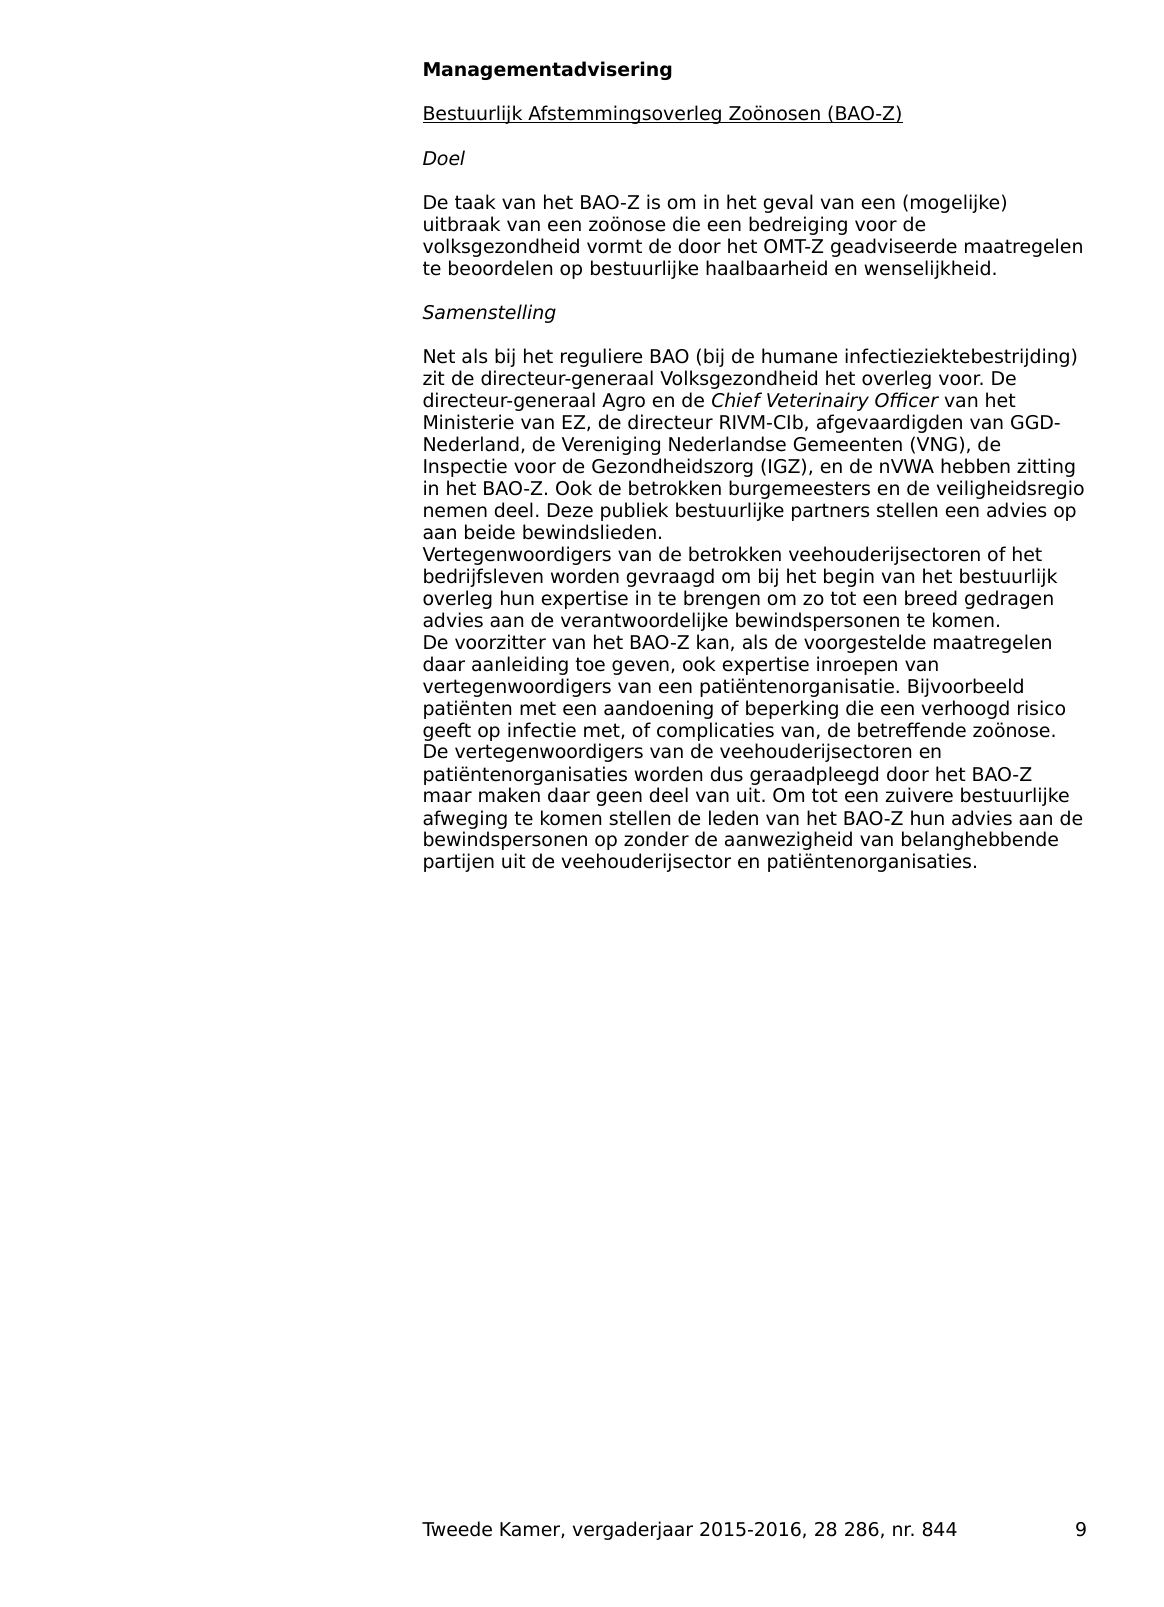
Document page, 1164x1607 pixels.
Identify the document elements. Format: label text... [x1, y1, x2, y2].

text Net als bij het reguliere BAO (bij de humane infectieziektebestrijding) zit de directeur-generaal Volksgezondheid het overleg voor. De directeur-generaal Agro en de Chief Veterinairy Officer van het Ministerie van EZ, de directeur RIVM-CIb, afgevaardigden van GGD-Nederland, de Vereniging Nederlandse Gemeenten (VNG), de Inspectie voor de Gezondheidszorg (IGZ), en de nVWA hebben zitting in het BAO-Z. Ook de betrokken burgemeesters en de veiligheidsregio nemen deel. Deze publiek bestuurlijke partners stellen een advies op aan beide bewindslieden. [422, 346, 1087, 544]
subtitle Samenstelling [422, 302, 1087, 324]
subtitle Doel [422, 147, 1087, 169]
subtitle Managementadvisering [422, 59, 1087, 81]
text Vertegenwoordigers van de betrokken veehouderijsectoren of het bedrijfsleven worden gevraagd om bij het begin van het bestuurlijk overleg hun expertise in te brengen om zo tot een breed gedragen advies aan de verantwoordelijke bewindspersonen te komen. [422, 544, 1087, 632]
text De voorzitter van het BAO-Z kan, als de voorgestelde maatregelen daar aanleiding toe geven, ook expertise inroepen van vertegenwoordigers van een patiëntenorganisatie. Bijvoorbeeld patiënten met een aandoening of beperking die een verhoogd risico geeft op infectie met, of complicaties van, de betreffende zoönose. De vertegenwoordigers van de veehouderijsectoren en patiëntenorganisaties worden dus geraadpleegd door het BAO-Z maar maken daar geen deel van uit. Om tot een zuivere bestuurlijke afweging te komen stellen de leden van het BAO-Z hun advies aan de bewindspersonen op zonder de aanwezigheid van belanghebbende partijen uit de veehouderijsector en patiëntenorganisaties. [422, 632, 1087, 873]
text De taak van het BAO-Z is om in het geval van een (mogelijke) uitbraak van een zoönose die een bedreiging voor de volksgezondheid vormt de door het OMT-Z geadviseerde maatregelen te beoordelen op bestuurlijke haalbaarheid en wenselijkheid. [422, 192, 1087, 279]
subtitle Bestuurlijk Afstemmingsoverleg Zoönosen (BAO-Z) [422, 103, 1087, 125]
